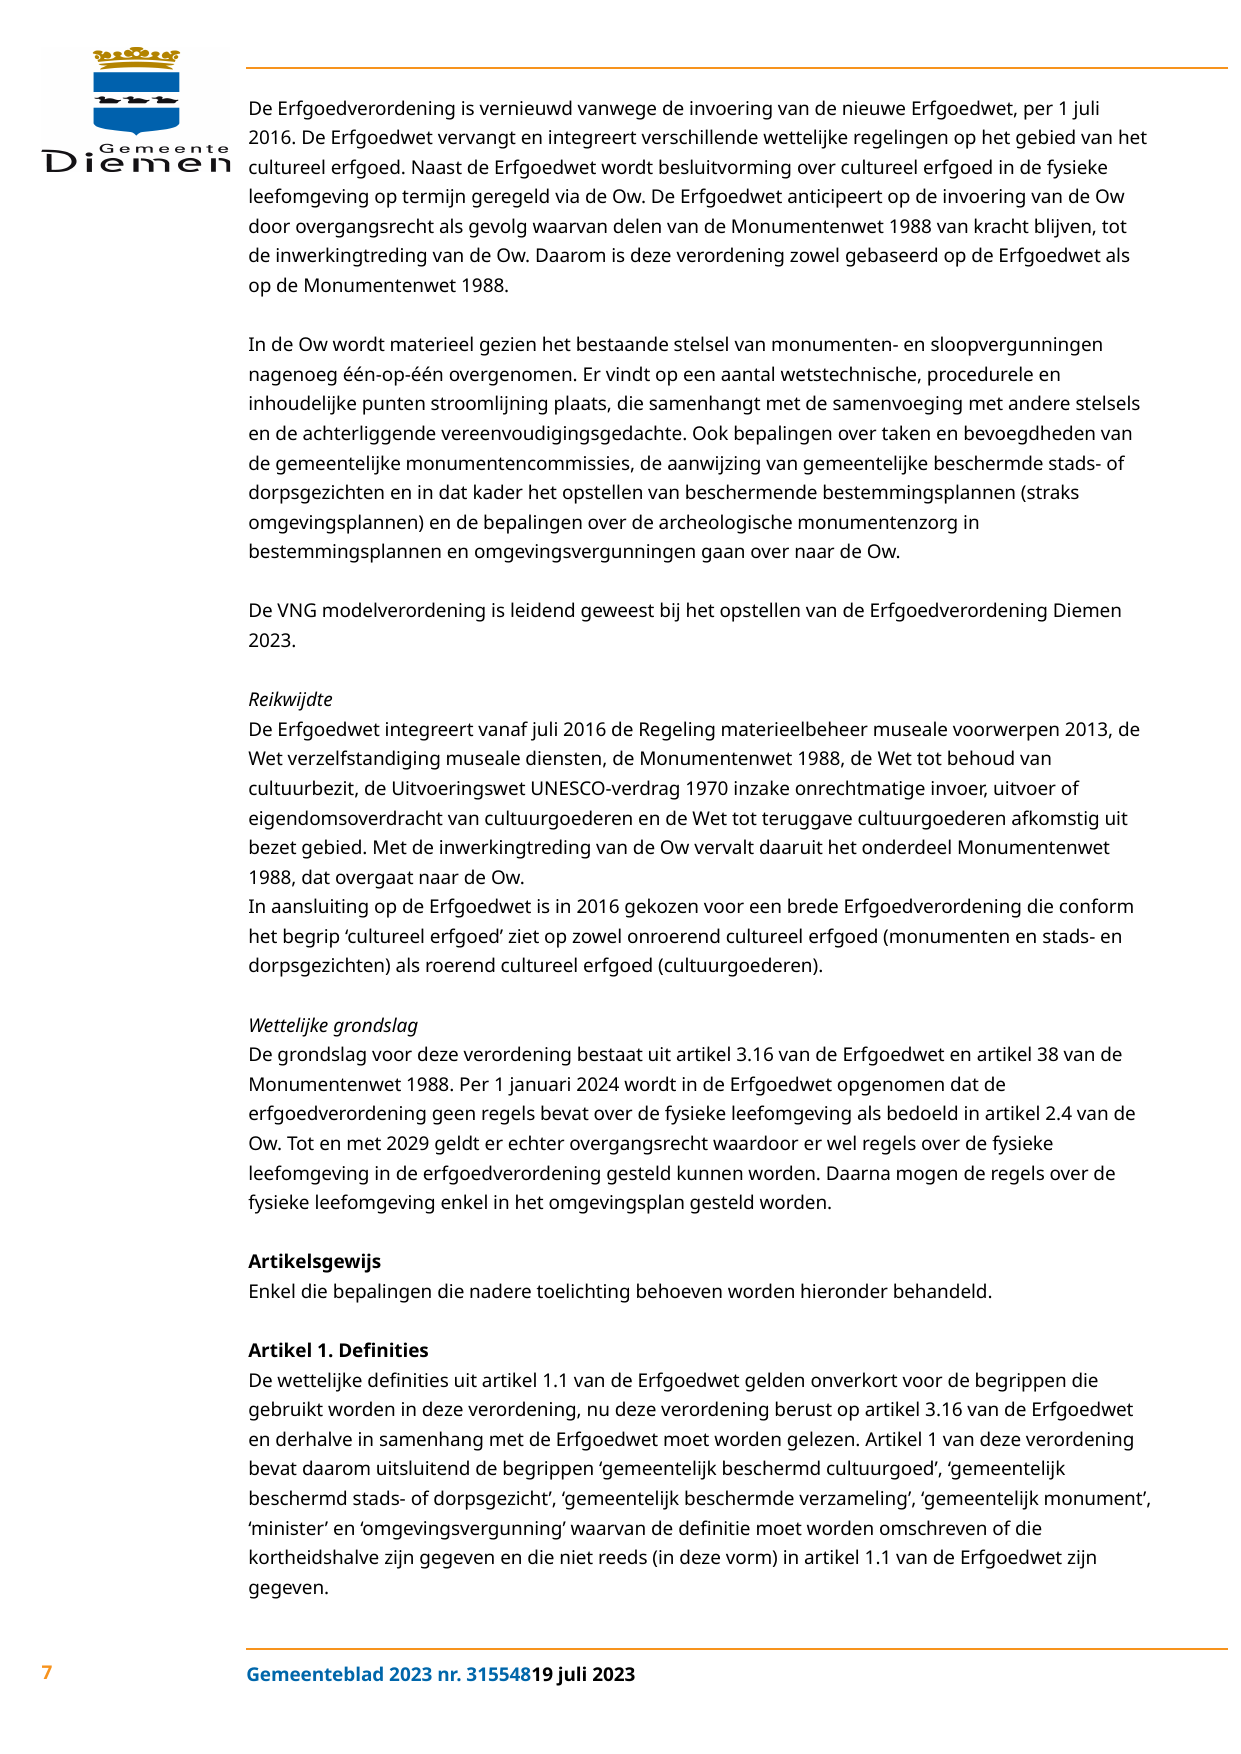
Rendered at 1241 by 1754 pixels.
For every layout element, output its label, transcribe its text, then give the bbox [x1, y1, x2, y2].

text In de Ow wordt materieel gezien het bestaande stelsel van monumenten- en sloopvergunningen nagenoeg één-op-één overgenomen. Er vindt op een aantal wetstechnische, procedurele en inhoudelijke punten stroomlijning plaats, die samenhangt met de samenvoeging met andere stelsels en de achterliggende vereenvoudigingsgedachte. Ook bepalingen over taken en bevoegdheden van de gemeentelijke monumentencommissies, de aanwijzing van gemeentelijke beschermde stads- of dorpsgezichten en in dat kader het opstellen van beschermende bestemmingsplannen (straks omgevingsplannen) en de bepalingen over de archeologische monumentenzorg in bestemmingsplannen en omgevingsvergunningen gaan over naar de Ow. [248, 331, 1152, 564]
text Wettelijke grondslag [248, 1012, 1152, 1038]
text De wettelijke definities uit artikel 1.1 van de Erfgoedwet gelden onverkort voor de begrippen die gebruikt worden in deze verordening, nu deze verordening berust op artikel 3.16 van de Erfgoedwet en derhalve in samenhang met de Erfgoedwet moet worden gelezen. Artikel 1 van deze verordening bevat daarom uitsluitend de begrippen ‘gemeentelijk beschermd cultuurgoed’, ‘gemeentelijk beschermd stads- of dorpsgezicht’, ‘gemeentelijk beschermde verzameling’, ‘gemeentelijk monument’, ‘minister’ en ‘omgevingsvergunning’ waarvan de definitie moet worden omschreven of die kortheidshalve zijn gegeven en die niet reeds (in deze vorm) in artikel 1.1 van de Erfgoedwet zijn gegeven. [248, 1367, 1152, 1600]
text Enkel die bepalingen die nadere toelichting behoeven worden hieronder behandeld. [248, 1278, 1152, 1304]
text In aansluiting op de Erfgoedwet is in 2016 gekozen voor een brede Erfgoedverordening die conform het begrip ‘cultureel erfgoed’ ziet op zowel onroerend cultureel erfgoed (monumenten en stads- en dorpsgezichten) als roerend cultureel erfgoed (cultuurgoederen). [248, 893, 1152, 978]
text De VNG modelverordening is leidend geweest bij het opstellen van de Erfgoedverordening Diemen 2023. [248, 598, 1152, 653]
text Artikelsgewijs [248, 1248, 1152, 1274]
text De grondslag voor deze verordening bestaat uit artikel 3.16 van de Erfgoedwet en artikel 38 van de Monumentenwet 1988. Per 1 januari 2024 wordt in de Erfgoedwet opgenomen dat de erfgoedverordening geen regels bevat over de fysieke leefomgeving als bedoeld in artikel 2.4 van de Ow. Tot en met 2029 geldt er echter overgangsrecht waardoor er wel regels over de fysieke leefomgeving in de erfgoedverordening gesteld kunnen worden. Daarna mogen de regels over de fysieke leefomgeving enkel in het omgevingsplan gesteld worden. [248, 1041, 1152, 1215]
text De Erfgoedwet integreert vanaf juli 2016 de Regeling materieelbeheer museale voorwerpen 2013, de Wet verzelfstandiging museale diensten, de Monumentenwet 1988, de Wet tot behoud van cultuurbezit, de Uitvoeringswet UNESCO-verdrag 1970 inzake onrechtmatige invoer, uitvoer of eigendomsoverdracht van cultuurgoederen en de Wet tot teruggave cultuurgoederen afkomstig uit bezet gebied. Met de inwerkingtreding van de Ow vervalt daaruit het onderdeel Monumentenwet 1988, dat overgaat naar de Ow. [248, 716, 1152, 890]
picture [41, 47, 231, 172]
text De Erfgoedverordening is vernieuwd vanwege de invoering van de nieuwe Erfgoedwet, per 1 juli 2016. De Erfgoedwet vervangt en integreert verschillende wettelijke regelingen op het gebied van het cultureel erfgoed. Naast de Erfgoedwet wordt besluitvorming over cultureel erfgoed in de fysieke leefomgeving op termijn geregeld via de Ow. De Erfgoedwet anticipeert op de invoering van de Ow door overgangsrecht als gevolg waarvan delen van de Monumentenwet 1988 van kracht blijven, tot de inwerkingtreding van de Ow. Daarom is deze verordening zowel gebaseerd op de Erfgoedwet als op de Monumentenwet 1988. [248, 95, 1152, 298]
text Artikel 1. Definities [248, 1337, 1152, 1363]
text Reikwijdte [248, 686, 1152, 712]
